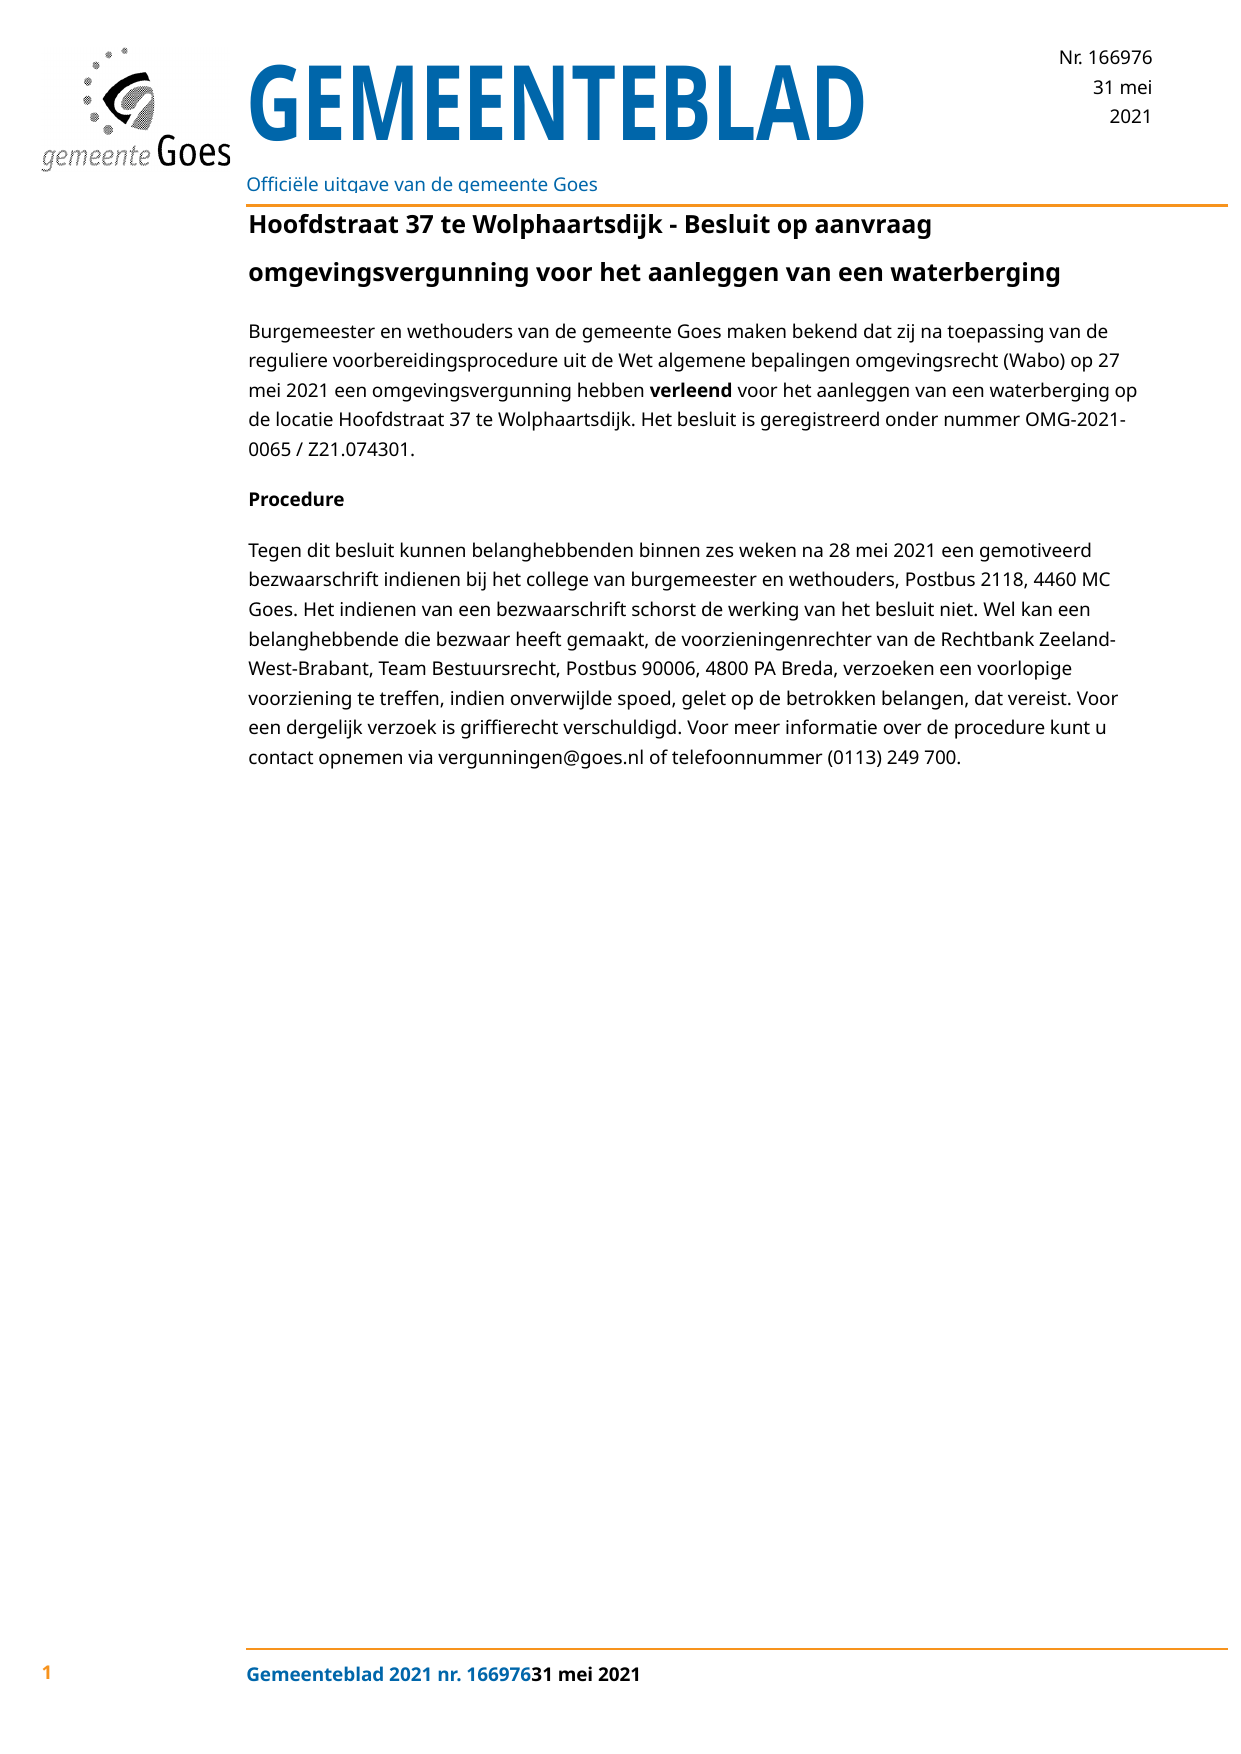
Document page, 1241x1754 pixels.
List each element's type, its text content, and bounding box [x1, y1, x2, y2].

text Tegen dit besluit kunnen belanghebbenden binnen zes weken na 28 mei 2021 een gemotiveerd bezwaarschrift indienen bij het college van burgemeester en wethouders, Postbus 2118, 4460 MC Goes. Het indienen van een bezwaarschrift schorst de werking van het besluit niet. Wel kan een belanghebbende die bezwaar heeft gemaakt, de voorzieningenrechter van de Rechtbank Zeeland-West-Brabant, Team Bestuursrecht, Postbus 90006, 4800 PA Breda, verzoeken een voorlopige voorziening te treffen, indien onverwijlde spoed, gelet op de betrokken belangen, dat vereist. Voor een dergelijk verzoek is griffierecht verschuldigd. Voor meer informatie over de procedure kunt u contact opnemen via vergunningen@goes.nl of telefoonnummer (0113) 249 700. [248, 537, 1152, 770]
text Procedure [248, 487, 1152, 512]
picture [41, 47, 231, 172]
text Hoofdstraat 37 te Wolphaartsdijk - Besluit op aanvraag omgevingsvergunning voor het aanleggen van een waterberging [248, 207, 1152, 288]
text Burgemeester en wethouders van de gemeente Goes maken bekend dat zij na toepassing van de reguliere voorbereidingsprocedure uit de Wet algemene bepalingen omgevingsrecht (Wabo) op 27 mei 2021 een omgevingsvergunning hebben verleend voor het aanleggen van een waterberging op de locatie Hoofdstraat 37 te Wolphaartsdijk. Het besluit is geregistreerd onder nummer OMG-2021-0065 / Z21.074301. [248, 318, 1152, 462]
